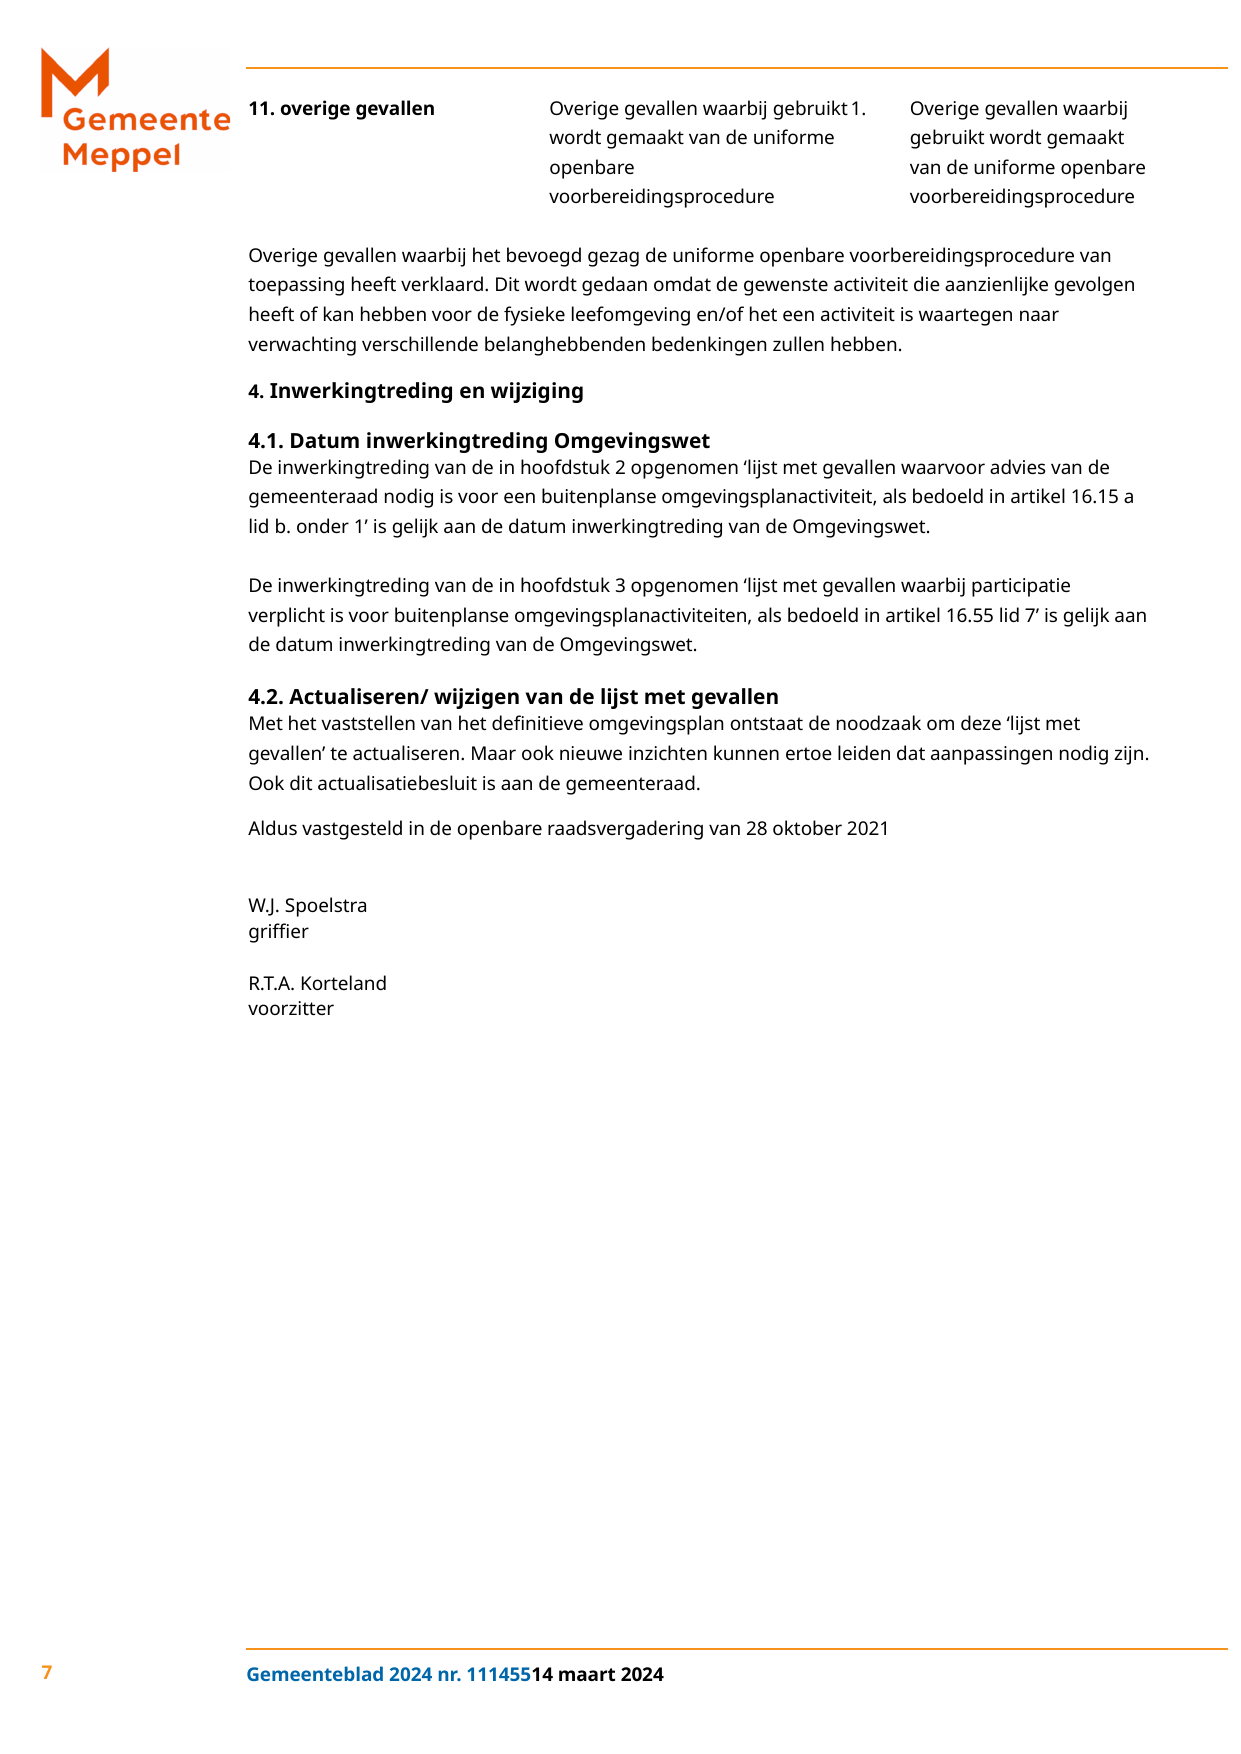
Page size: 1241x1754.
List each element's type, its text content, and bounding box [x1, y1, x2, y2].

text 4.1. Datum inwerkingtreding Omgevingswet [248, 426, 1152, 454]
text 4.2. Actualiseren/ wijzigen van de lijst met gevallen [248, 682, 1152, 711]
text De inwerkingtreding van de in hoofdstuk 3 opgenomen ‘lijst met gevallen waarbij participatie verplicht is voor buitenplanse omgevingsplanactiviteiten, als bedoeld in artikel 16.55 lid 7’ is gelijk aan de datum inwerkingtreding van de Omgevingswet. [248, 572, 1152, 657]
table_cell Overige gevallen waarbij gebruikt wordt gemaakt van de uniforme openbare voorbereidingsprocedure [549, 95, 850, 209]
text griffier [248, 918, 1152, 944]
text Aldus vastgesteld in de openbare raadsvergadering van 28 oktober 2021 [248, 815, 1152, 841]
text Overige gevallen waarbij het bevoegd gezag de uniforme openbare voorbereidingsprocedure van toepassing heeft verklaard. Dit wordt gedaan omdat de gewenste activiteit die aanzienlijke gevolgen heeft of kan hebben voor de fysieke leefomgeving en/of het een activiteit is waartegen naar verwachting verschillende belanghebbenden bedenkingen zullen hebben. [248, 242, 1152, 357]
text De inwerkingtreding van de in hoofdstuk 2 opgenomen ‘lijst met gevallen waarvoor advies van de gemeenteraad nodig is voor een buitenplanse omgevingsplanactiviteit, als bedoeld in artikel 16.15 a lid b. onder 1’ is gelijk aan de datum inwerkingtreding van de Omgevingswet. [248, 454, 1152, 539]
text 4. Inwerkingtreding en wijziging [248, 376, 1152, 405]
table_cell Overige gevallen waarbij gebruikt wordt gemaakt van de uniforme openbare voorbereidingsprocedure [850, 95, 1152, 209]
text R.T.A. Korteland [248, 970, 1152, 995]
picture [41, 47, 231, 172]
table_cell 11. overige gevallen [248, 95, 549, 209]
text voorzitter [248, 995, 1152, 1021]
text Met het vaststellen van het definitieve omgevingsplan ontstaat de noodzaak om deze ‘lijst met gevallen’ te actualiseren. Maar ook nieuwe inzichten kunnen ertoe leiden dat aanpassingen nodig zijn. Ook dit actualisatiebesluit is aan de gemeenteraad. [248, 711, 1152, 795]
text W.J. Spoelstra [248, 892, 1152, 918]
